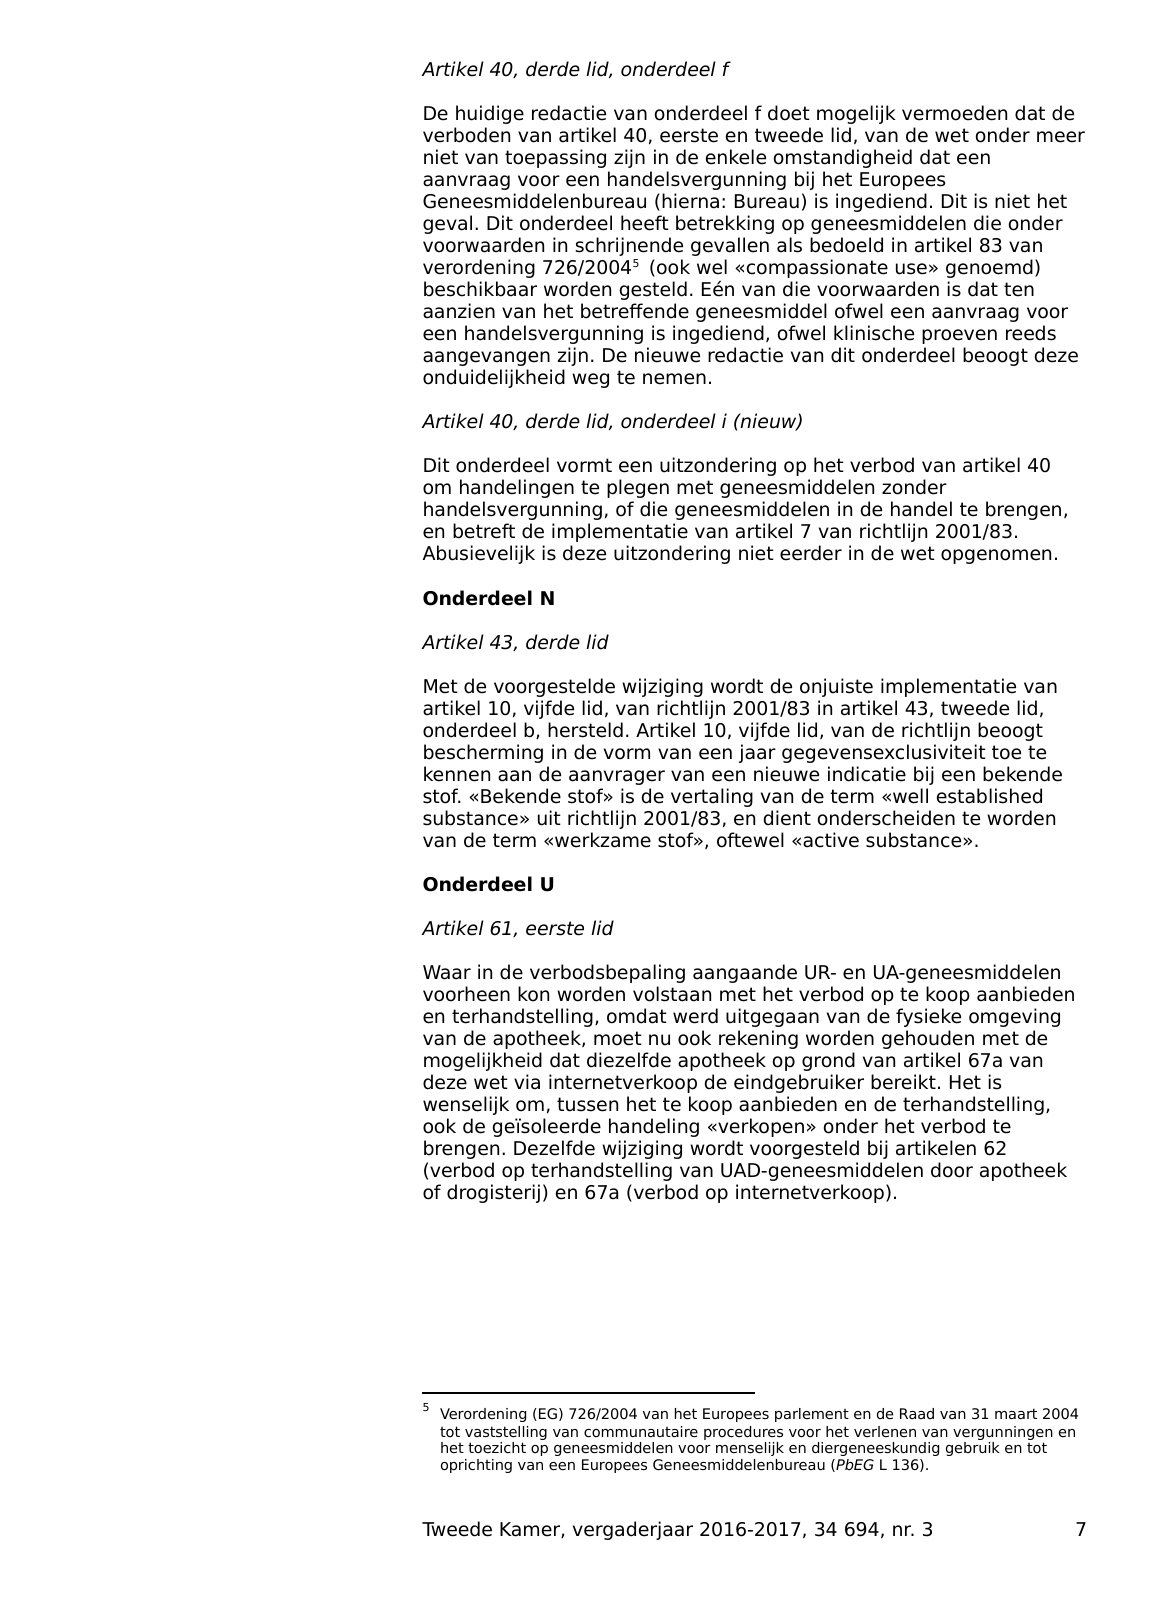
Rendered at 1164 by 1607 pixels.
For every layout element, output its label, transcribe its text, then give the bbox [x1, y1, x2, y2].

text Dit onderdeel vormt een uitzondering op het verbod van artikel 40 om handelingen te plegen met geneesmiddelen zonder handelsvergunning, of die geneesmiddelen in de handel te brengen, en betreft de implementatie van artikel 7 van richtlijn 2001/83. Abusievelijk is deze uitzondering niet eerder in de wet opgenomen. [422, 455, 1087, 565]
text Met de voorgestelde wijziging wordt de onjuiste implementatie van artikel 10, vijfde lid, van richtlijn 2001/83 in artikel 43, tweede lid, onderdeel b, hersteld. Artikel 10, vijfde lid, van de richtlijn beoogt bescherming in de vorm van een jaar gegevensexclusiviteit toe te kennen aan de aanvrager van een nieuwe indicatie bij een bekende stof. «Bekende stof» is de vertaling van de term «well established substance» uit richtlijn 2001/83, en dient onderscheiden te worden van de term «werkzame stof», oftewel «active substance». [422, 676, 1087, 852]
subtitle Onderdeel U [422, 874, 1087, 896]
text De huidige redactie van onderdeel f doet mogelijk vermoeden dat de verboden van artikel 40, eerste en tweede lid, van de wet onder meer niet van toepassing zijn in de enkele omstandigheid dat een aanvraag voor een handelsvergunning bij het Europees Geneesmiddelenbureau (hierna: Bureau) is ingediend. Dit is niet het geval. Dit onderdeel heeft betrekking op geneesmiddelen die onder voorwaarden in schrijnende gevallen als bedoeld in artikel 83 van verordening 726/2004 (ook wel «compassionate use» genoemd) beschikbaar worden gesteld. Eén van die voorwaarden is dat ten aanzien van het betreffende geneesmiddel ofwel een aanvraag voor een handelsvergunning is ingediend, ofwel klinische proeven reeds aangevangen zijn. De nieuwe redactie van dit onderdeel beoogt deze onduidelijkheid weg te nemen. [422, 103, 1087, 389]
text Waar in de verbodsbepaling aangaande UR- en UA-geneesmiddelen voorheen kon worden volstaan met het verbod op te koop aanbieden en terhandstelling, omdat werd uitgegaan van de fysieke omgeving van de apotheek, moet nu ook rekening worden gehouden met de mogelijkheid dat diezelfde apotheek op grond van artikel 67a van deze wet via internetverkoop de eindgebruiker bereikt. Het is wenselijk om, tussen het te koop aanbieden en de terhandstelling, ook de geïsoleerde handeling «verkopen» onder het verbod te brengen. Dezelfde wijziging wordt voorgesteld bij artikelen 62 (verbod op terhandstelling van UAD-geneesmiddelen door apotheek of drogisterij) en 67a (verbod op internetverkoop). [422, 962, 1087, 1204]
subtitle Artikel 40, derde lid, onderdeel f [422, 59, 1087, 81]
subtitle Artikel 43, derde lid [422, 632, 1087, 653]
subtitle Onderdeel N [422, 587, 1087, 609]
text Verordening (EG) 726/2004 van het Europees parlement en de Raad van 31 maart 2004 tot vaststelling van communautaire procedures voor het verlenen van vergunningen en het toezicht op geneesmiddelen voor menselijk en diergeneeskundig gebruik en tot oprichting van een Europees Geneesmiddelenbureau (PbEG L 136). [422, 1402, 1087, 1474]
text Artikel 40, derde lid, onderdeel i (nieuw) [422, 411, 1087, 433]
subtitle Artikel 61, eerste lid [422, 918, 1087, 940]
